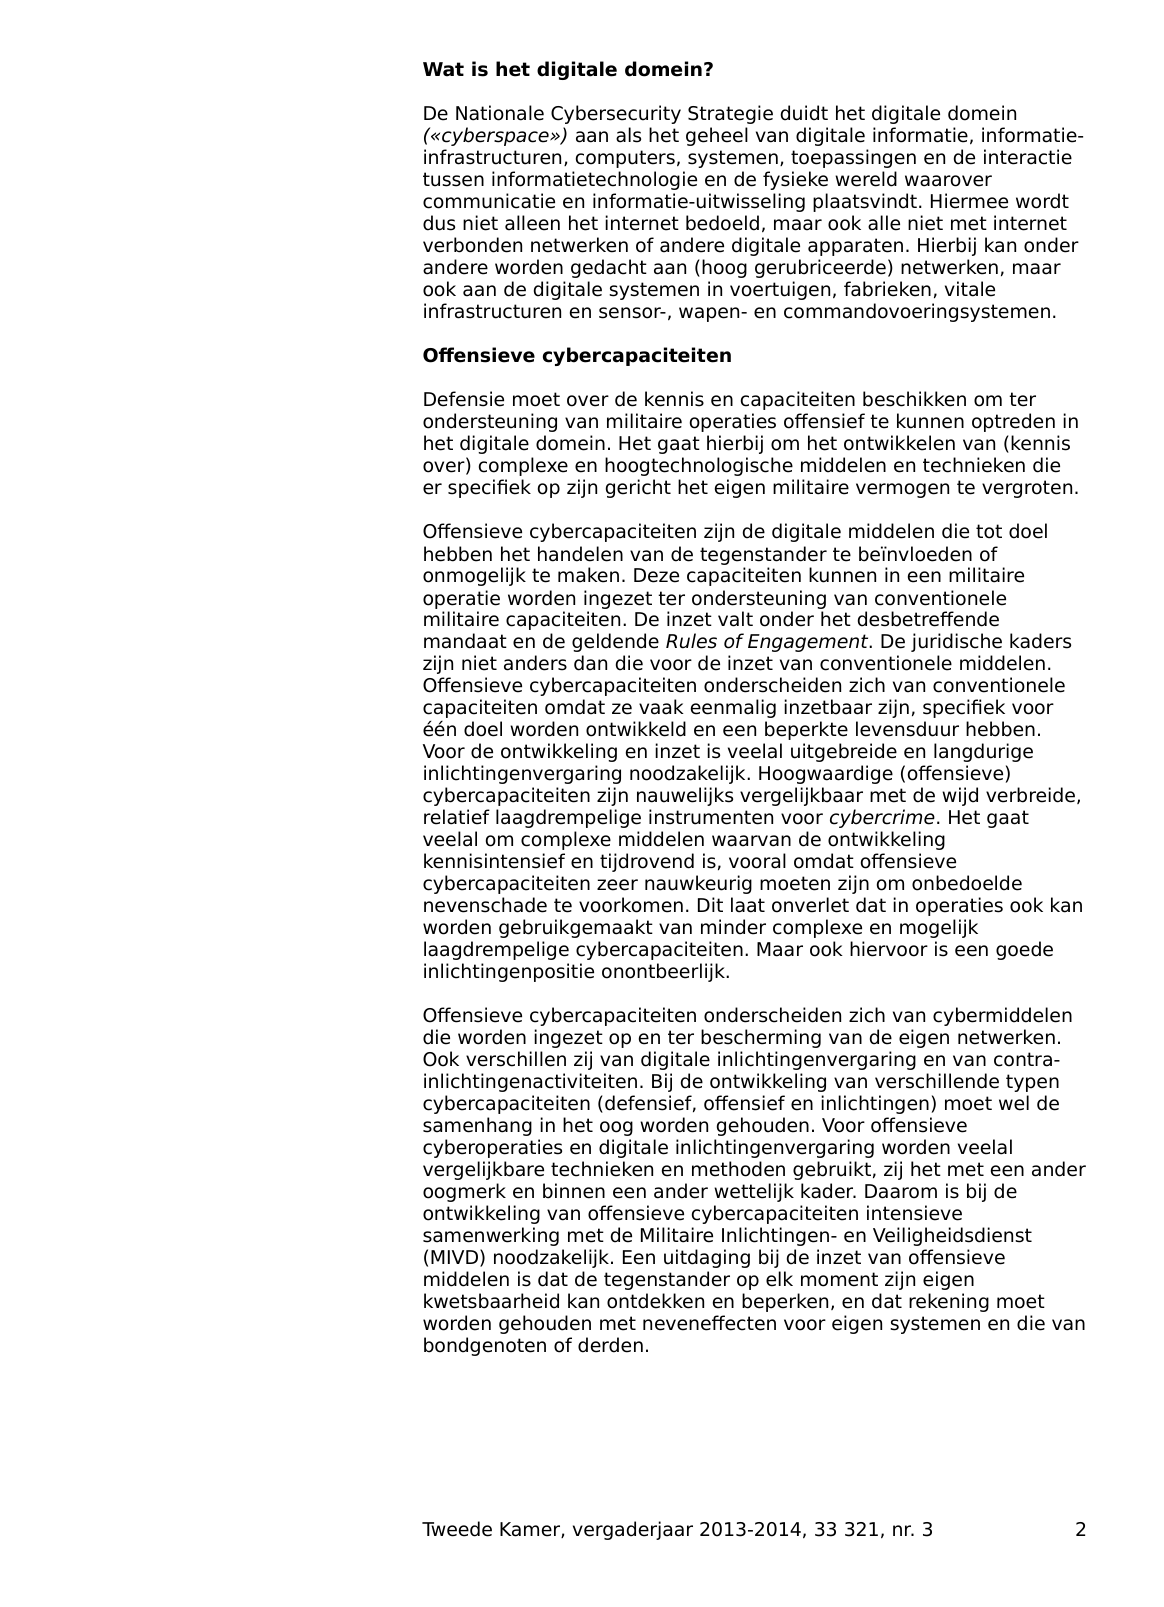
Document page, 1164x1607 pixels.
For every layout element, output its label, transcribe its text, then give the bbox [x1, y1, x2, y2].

text Offensieve cybercapaciteiten onderscheiden zich van cybermiddelen die worden ingezet op en ter bescherming van de eigen netwerken. Ook verschillen zij van digitale inlichtingenvergaring en van contra-inlichtingenactiviteiten. Bij de ontwikkeling van verschillende typen cybercapaciteiten (defensief, offensief en inlichtingen) moet wel de samenhang in het oog worden gehouden. Voor offensieve cyberoperaties en digitale inlichtingenvergaring worden veelal vergelijkbare technieken en methoden gebruikt, zij het met een ander oogmerk en binnen een ander wettelijk kader. Daarom is bij de ontwikkeling van offensieve cybercapaciteiten intensieve samenwerking met de Militaire Inlichtingen- en Veiligheidsdienst (MIVD) noodzakelijk. Een uitdaging bij de inzet van offensieve middelen is dat de tegenstander op elk moment zijn eigen kwetsbaarheid kan ontdekken en beperken, en dat rekening moet worden gehouden met neveneffecten voor eigen systemen en die van bondgenoten of derden. [422, 1005, 1087, 1357]
text De Nationale Cybersecurity Strategie duidt het digitale domein («cyberspace») aan als het geheel van digitale informatie, informatie-infrastructuren, computers, systemen, toepassingen en de interactie tussen informatietechnologie en de fysieke wereld waarover communicatie en informatie-uitwisseling plaatsvindt. Hiermee wordt dus niet alleen het internet bedoeld, maar ook alle niet met internet verbonden netwerken of andere digitale apparaten. Hierbij kan onder andere worden gedacht aan (hoog gerubriceerde) netwerken, maar ook aan de digitale systemen in voertuigen, fabrieken, vitale infrastructuren en sensor-, wapen- en commandovoeringsystemen. [422, 103, 1087, 323]
subtitle Offensieve cybercapaciteiten [422, 345, 1087, 367]
text Offensieve cybercapaciteiten zijn de digitale middelen die tot doel hebben het handelen van de tegenstander te beïnvloeden of onmogelijk te maken. Deze capaciteiten kunnen in een militaire operatie worden ingezet ter ondersteuning van conventionele militaire capaciteiten. De inzet valt onder het desbetreffende mandaat en de geldende Rules of Engagement. De juridische kaders zijn niet anders dan die voor de inzet van conventionele middelen. Offensieve cybercapaciteiten onderscheiden zich van conventionele capaciteiten omdat ze vaak eenmalig inzetbaar zijn, specifiek voor één doel worden ontwikkeld en een beperkte levensduur hebben. Voor de ontwikkeling en inzet is veelal uitgebreide en langdurige inlichtingenvergaring noodzakelijk. Hoogwaardige (offensieve) cybercapaciteiten zijn nauwelijks vergelijkbaar met de wijd verbreide, relatief laagdrempelige instrumenten voor cybercrime. Het gaat veelal om complexe middelen waarvan de ontwikkeling kennisintensief en tijdrovend is, vooral omdat offensieve cybercapaciteiten zeer nauwkeurig moeten zijn om onbedoelde nevenschade te voorkomen. Dit laat onverlet dat in operaties ook kan worden gebruikgemaakt van minder complexe en mogelijk laagdrempelige cybercapaciteiten. Maar ook hiervoor is een goede inlichtingenpositie onontbeerlijk. [422, 521, 1087, 983]
subtitle Wat is het digitale domein? [422, 59, 1087, 81]
text Defensie moet over de kennis en capaciteiten beschikken om ter ondersteuning van militaire operaties offensief te kunnen optreden in het digitale domein. Het gaat hierbij om het ontwikkelen van (kennis over) complexe en hoogtechnologische middelen en technieken die er specifiek op zijn gericht het eigen militaire vermogen te vergroten. [422, 389, 1087, 499]
